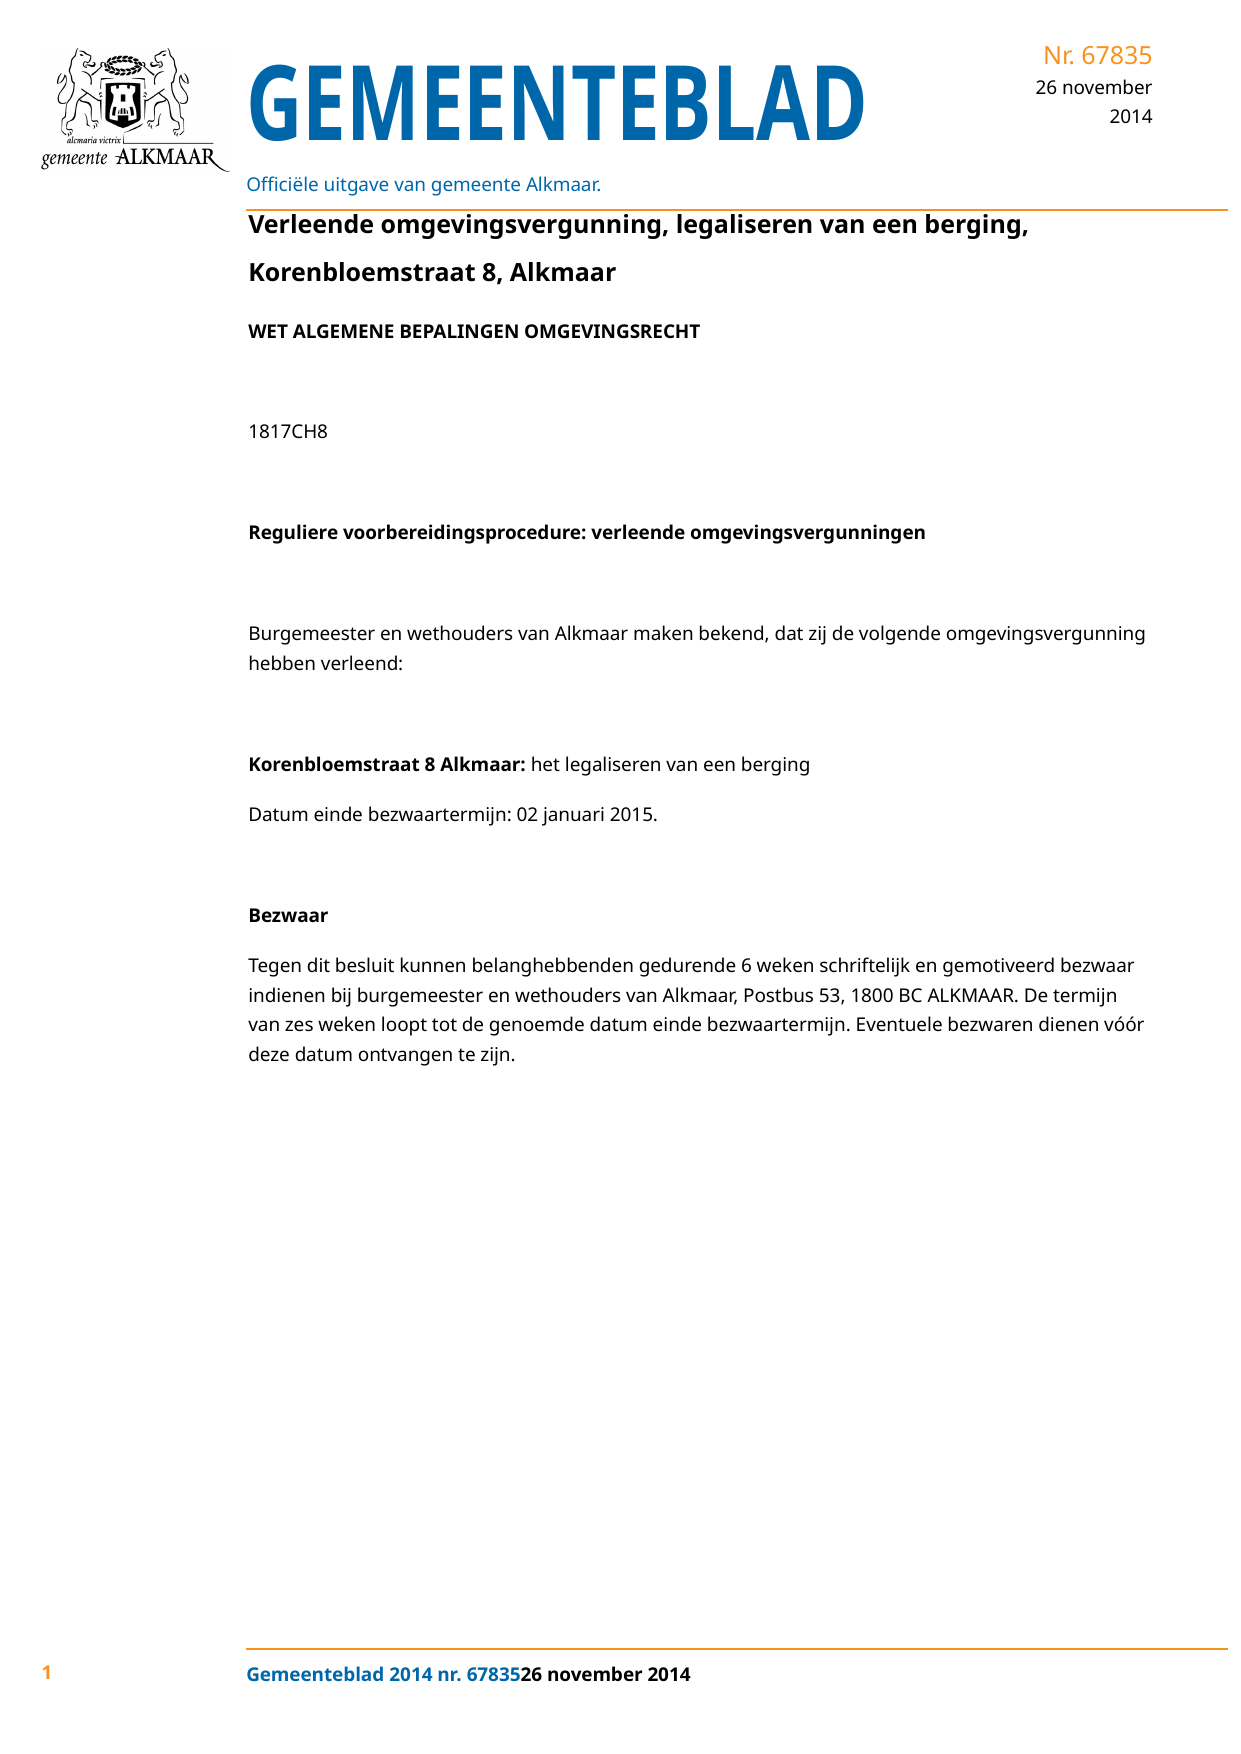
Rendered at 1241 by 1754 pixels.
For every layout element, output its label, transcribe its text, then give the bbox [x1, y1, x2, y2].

text Datum einde bezwaartermijn: 02 januari 2015. [248, 801, 1152, 827]
text Burgemeester en wethouders van Alkmaar maken bekend, dat zij de volgende omgevingsvergunning hebben verleend: [248, 620, 1152, 676]
text Bezwaar [248, 902, 1152, 928]
text 1817CH8 [248, 419, 1152, 444]
text Tegen dit besluit kunnen belanghebbenden gedurende 6 weken schriftelijk en gemotiveerd bezwaar indienen bij burgemeester en wethouders van Alkmaar, Postbus 53, 1800 BC ALKMAAR. De termijn van zes weken loopt tot de genoemde datum einde bezwaartermijn. Eventuele bezwaren dienen vóór deze datum ontvangen te zijn. [248, 952, 1152, 1067]
picture [41, 47, 231, 172]
text Reguliere voorbereidingsprocedure: verleende omgevingsvergunningen [248, 519, 1152, 545]
text WET ALGEMENE BEPALINGEN OMGEVINGSRECHT [248, 318, 1152, 344]
text Korenbloemstraat 8 Alkmaar: het legaliseren van een berging [248, 751, 1152, 777]
text Verleende omgevingsvergunning, legaliseren van een berging, Korenbloemstraat 8, Alkmaar [248, 211, 1152, 288]
